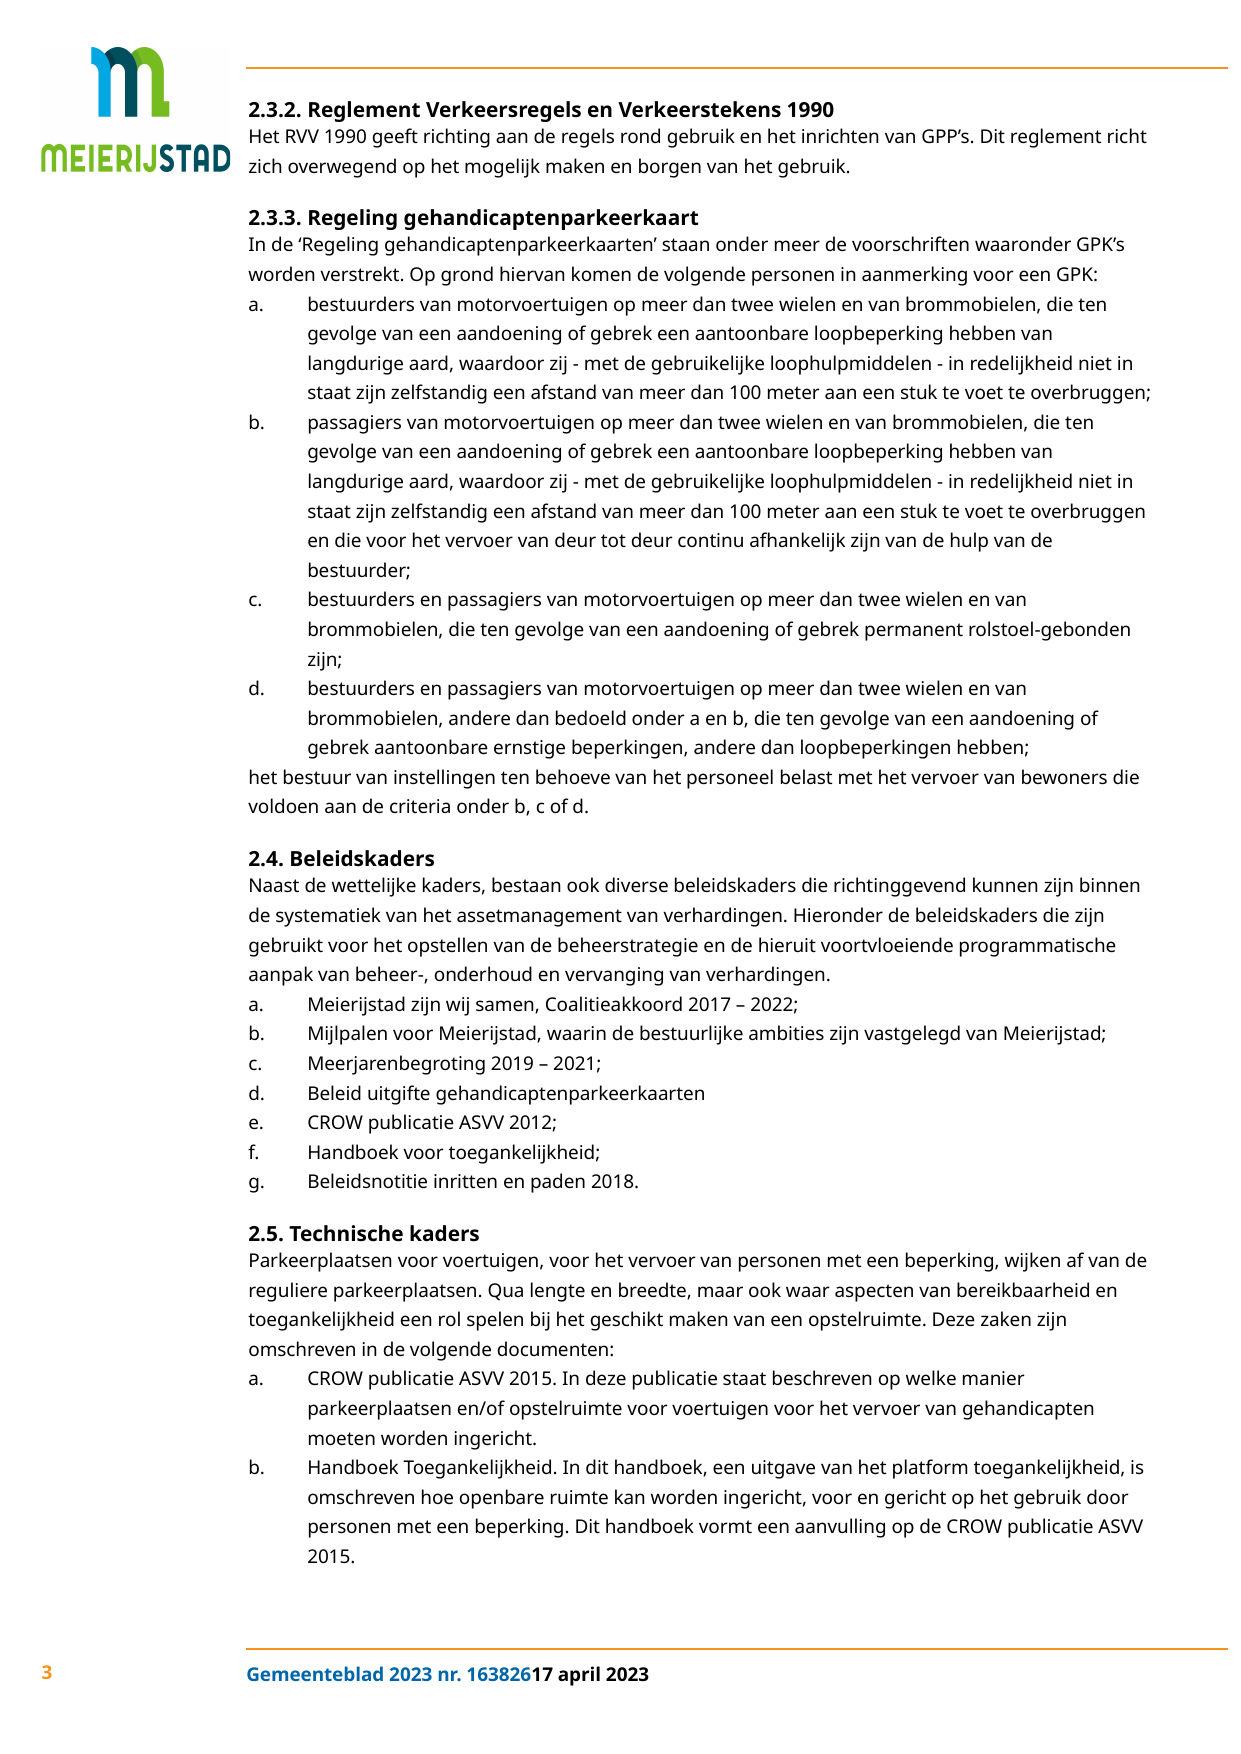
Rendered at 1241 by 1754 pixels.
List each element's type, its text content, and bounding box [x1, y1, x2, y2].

text In de ‘Regeling gehandicaptenparkeerkaarten’ staan onder meer de voorschriften waaronder GPK’s worden verstrekt. Op grond hiervan komen de volgende personen in aanmerking voor een GPK: [248, 232, 1152, 287]
list bestuurders en passagiers van motorvoertuigen op meer dan twee wielen en van brommobielen, die ten gevolge van een aandoening of gebrek permanent rolstoel-gebonden zijn; [248, 587, 1152, 672]
list Handboek Toegankelijkheid. In dit handboek, een uitgave van het platform toegankelijkheid, is omschreven hoe openbare ruimte kan worden ingericht, voor en gericht op het gebruik door personen met een beperking. Dit handboek vormt een aanvulling op de CROW publicatie ASVV 2015. [248, 1454, 1152, 1569]
list Handboek voor toegankelijkheid; [248, 1139, 1152, 1164]
list Meierijstad zijn wij samen, Coalitieakkoord 2017 – 2022; [248, 991, 1152, 1017]
list Mijlpalen voor Meierijstad, waarin de bestuurlijke ambities zijn vastgelegd van Meierijstad; [248, 1021, 1152, 1046]
text het bestuur van instellingen ten behoeve van het personeel belast met het vervoer van bewoners die voldoen aan de criteria onder b, c of d. [248, 764, 1152, 819]
text 2.3.2. Reglement Verkeersregels en Verkeerstekens 1990 [248, 95, 1152, 123]
text Naast de wettelijke kaders, bestaan ook diverse beleidskaders die richtinggevend kunnen zijn binnen de systematiek van het assetmanagement van verhardingen. Hieronder de beleidskaders die zijn gebruikt voor het opstellen van de beheerstrategie en de hieruit voortvloeiende programmatische aanpak van beheer-, onderhoud en vervanging van verhardingen. [248, 873, 1152, 987]
text 2.5. Technische kaders [248, 1219, 1152, 1247]
list bestuurders en passagiers van motorvoertuigen op meer dan twee wielen en van brommobielen, andere dan bedoeld onder a en b, die ten gevolge van een aandoening of gebrek aantoonbare ernstige beperkingen, andere dan loopbeperkingen hebben; [248, 675, 1152, 760]
text Parkeerplaatsen voor voertuigen, voor het vervoer van personen met een beperking, wijken af van de reguliere parkeerplaatsen. Qua lengte en breedte, maar ook waar aspecten van bereikbaarheid en toegankelijkheid een rol spelen bij het geschikt maken van een opstelruimte. Deze zaken zijn omschreven in de volgende documenten: [248, 1247, 1152, 1362]
list Beleidsnotitie inritten en paden 2018. [248, 1168, 1152, 1194]
list passagiers van motorvoertuigen op meer dan twee wielen en van brommobielen, die ten gevolge van een aandoening of gebrek een aantoonbare loopbeperking hebben van langdurige aard, waardoor zij - met de gebruikelijke loophulpmiddelen - in redelijkheid niet in staat zijn zelfstandig een afstand van meer dan 100 meter aan een stuk te voet te overbruggen en die voor het vervoer van deur tot deur continu afhankelijk zijn van de hulp van de bestuurder; [248, 409, 1152, 583]
picture [41, 47, 231, 172]
list CROW publicatie ASVV 2012; [248, 1109, 1152, 1135]
text 2.4. Beleidskaders [248, 844, 1152, 873]
list Beleid uitgifte gehandicaptenparkeerkaarten [248, 1080, 1152, 1105]
list Meerjarenbegroting 2019 – 2021; [248, 1050, 1152, 1076]
text Het RVV 1990 geeft richting aan de regels rond gebruik en het inrichten van GPP’s. Dit reglement richt zich overwegend op het mogelijk maken en borgen van het gebruik. [248, 123, 1152, 178]
list CROW publicatie ASVV 2015. In deze publicatie staat beschreven op welke manier parkeerplaatsen en/of opstelruimte voor voertuigen voor het vervoer van gehandicapten moeten worden ingericht. [248, 1366, 1152, 1451]
list bestuurders van motorvoertuigen op meer dan twee wielen en van brommobielen, die ten gevolge van een aandoening of gebrek een aantoonbare loopbeperking hebben van langdurige aard, waardoor zij - met de gebruikelijke loophulpmiddelen - in redelijkheid niet in staat zijn zelfstandig een afstand van meer dan 100 meter aan een stuk te voet te overbruggen; [248, 291, 1152, 405]
text 2.3.3. Regeling gehandicaptenparkeerkaart [248, 203, 1152, 232]
